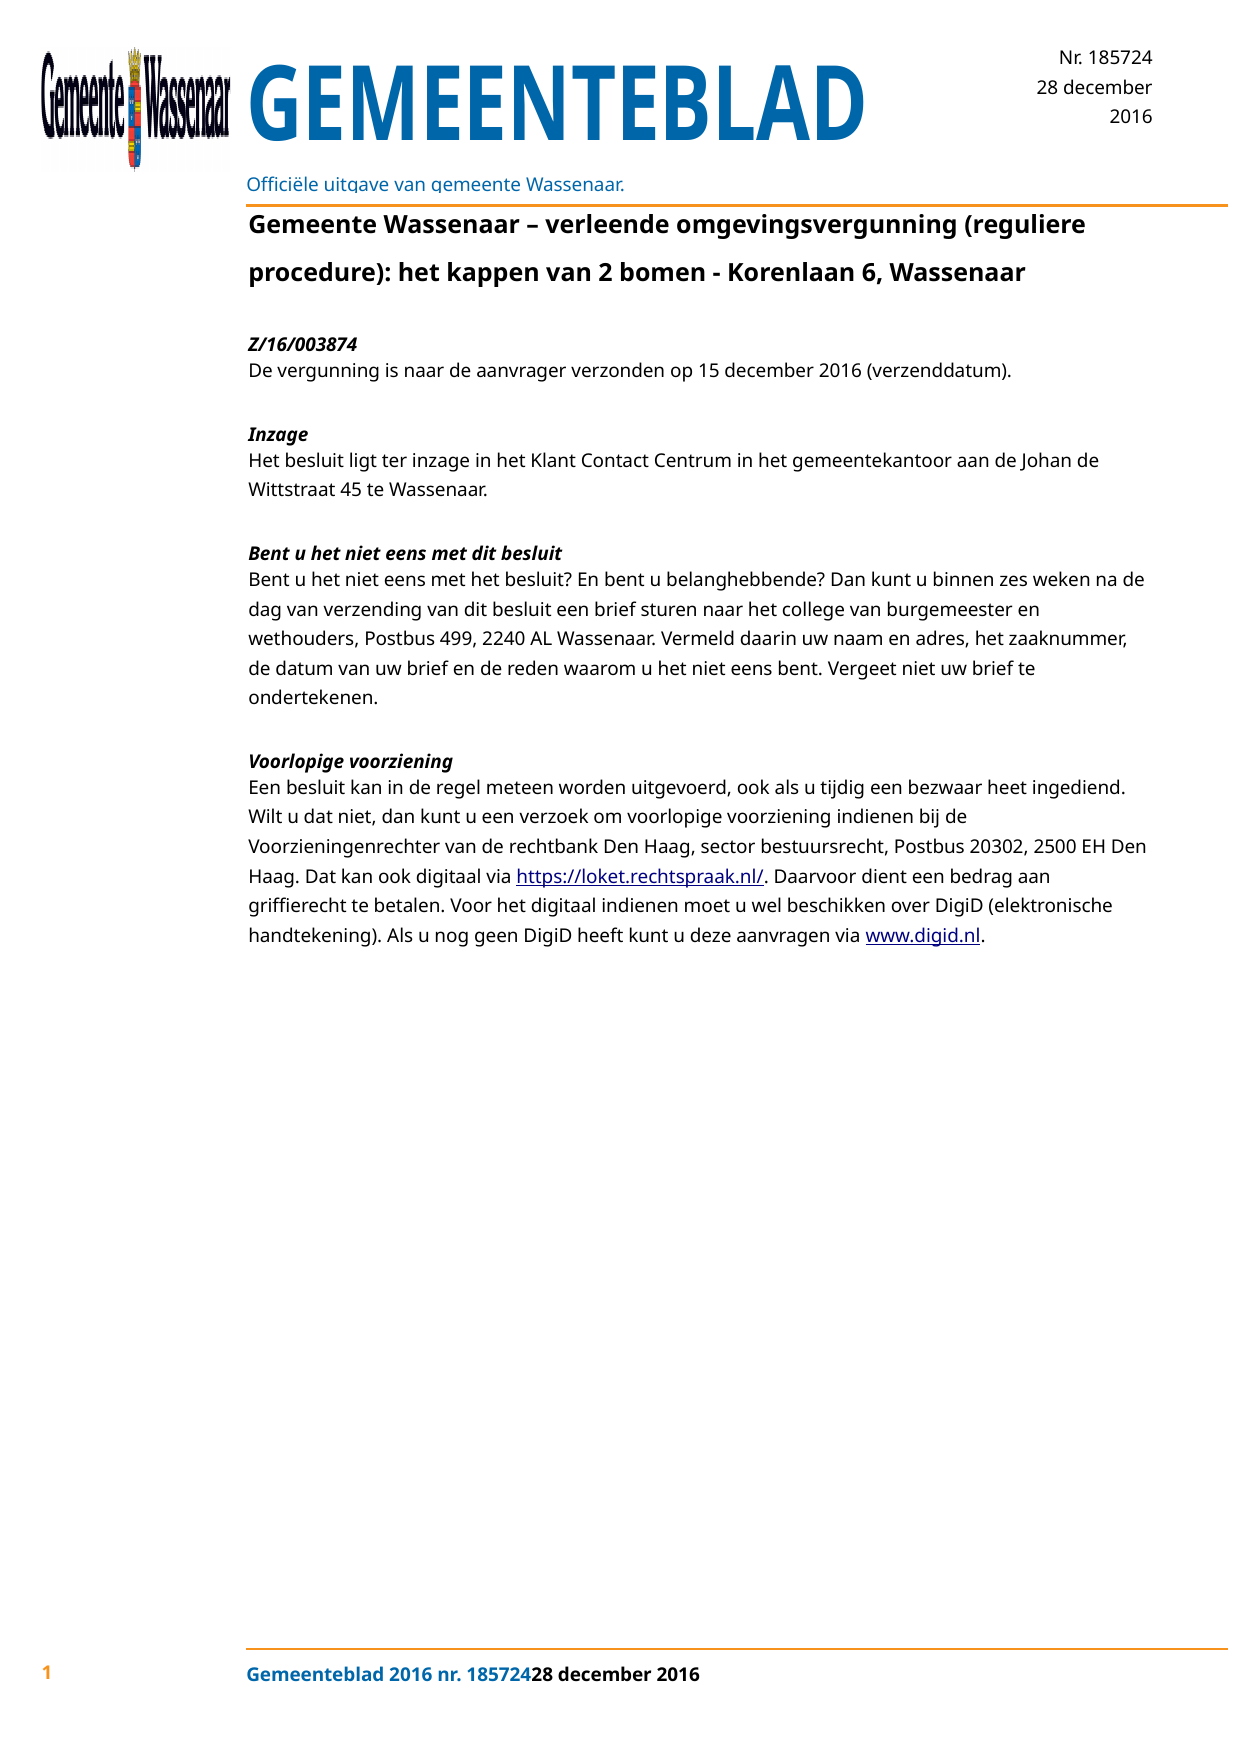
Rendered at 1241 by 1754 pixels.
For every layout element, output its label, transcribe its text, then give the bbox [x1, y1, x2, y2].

text Z/16/003874 [248, 331, 1152, 357]
text Een besluit kan in de regel meteen worden uitgevoerd, ook als u tijdig een bezwaar heet ingediend. Wilt u dat niet, dan kunt u een verzoek om voorlopige voorziening indienen bij de Voorzieningenrechter van de rechtbank Den Haag, sector bestuursrecht, Postbus 20302, 2500 EH Den Haag. Dat kan ook digitaal via https://loket.rechtspraak.nl/. Daarvoor dient een bedrag aan griffierecht te betalen. Voor het digitaal indienen moet u wel beschikken over DigiD (elektronische handtekening). Als u nog geen DigiD heeft kunt u deze aanvragen via www.digid.nl. [248, 774, 1152, 948]
text De vergunning is naar de aanvrager verzonden op 15 december 2016 (verzenddatum). [248, 357, 1152, 383]
text Inzage [248, 421, 1152, 447]
text Gemeente Wassenaar – verleende omgevingsvergunning (reguliere procedure): het kappen van 2 bomen - Korenlaan 6, Wassenaar [248, 207, 1152, 288]
text Voorlopige voorziening [248, 748, 1152, 774]
text Bent u het niet eens met het besluit? En bent u belanghebbende? Dan kunt u binnen zes weken na de dag van verzending van dit besluit een brief sturen naar het college van burgemeester en wethouders, Postbus 499, 2240 AL Wassenaar. Vermeld daarin uw naam en adres, het zaaknummer, de datum van uw brief en de reden waarom u het niet eens bent. Vergeet niet uw brief te ondertekenen. [248, 566, 1152, 710]
text Bent u het niet eens met dit besluit [248, 540, 1152, 566]
picture [41, 47, 231, 172]
text Het besluit ligt ter inzage in het Klant Contact Centrum in het gemeentekantoor aan de Johan de Wittstraat 45 te Wassenaar. [248, 447, 1152, 502]
